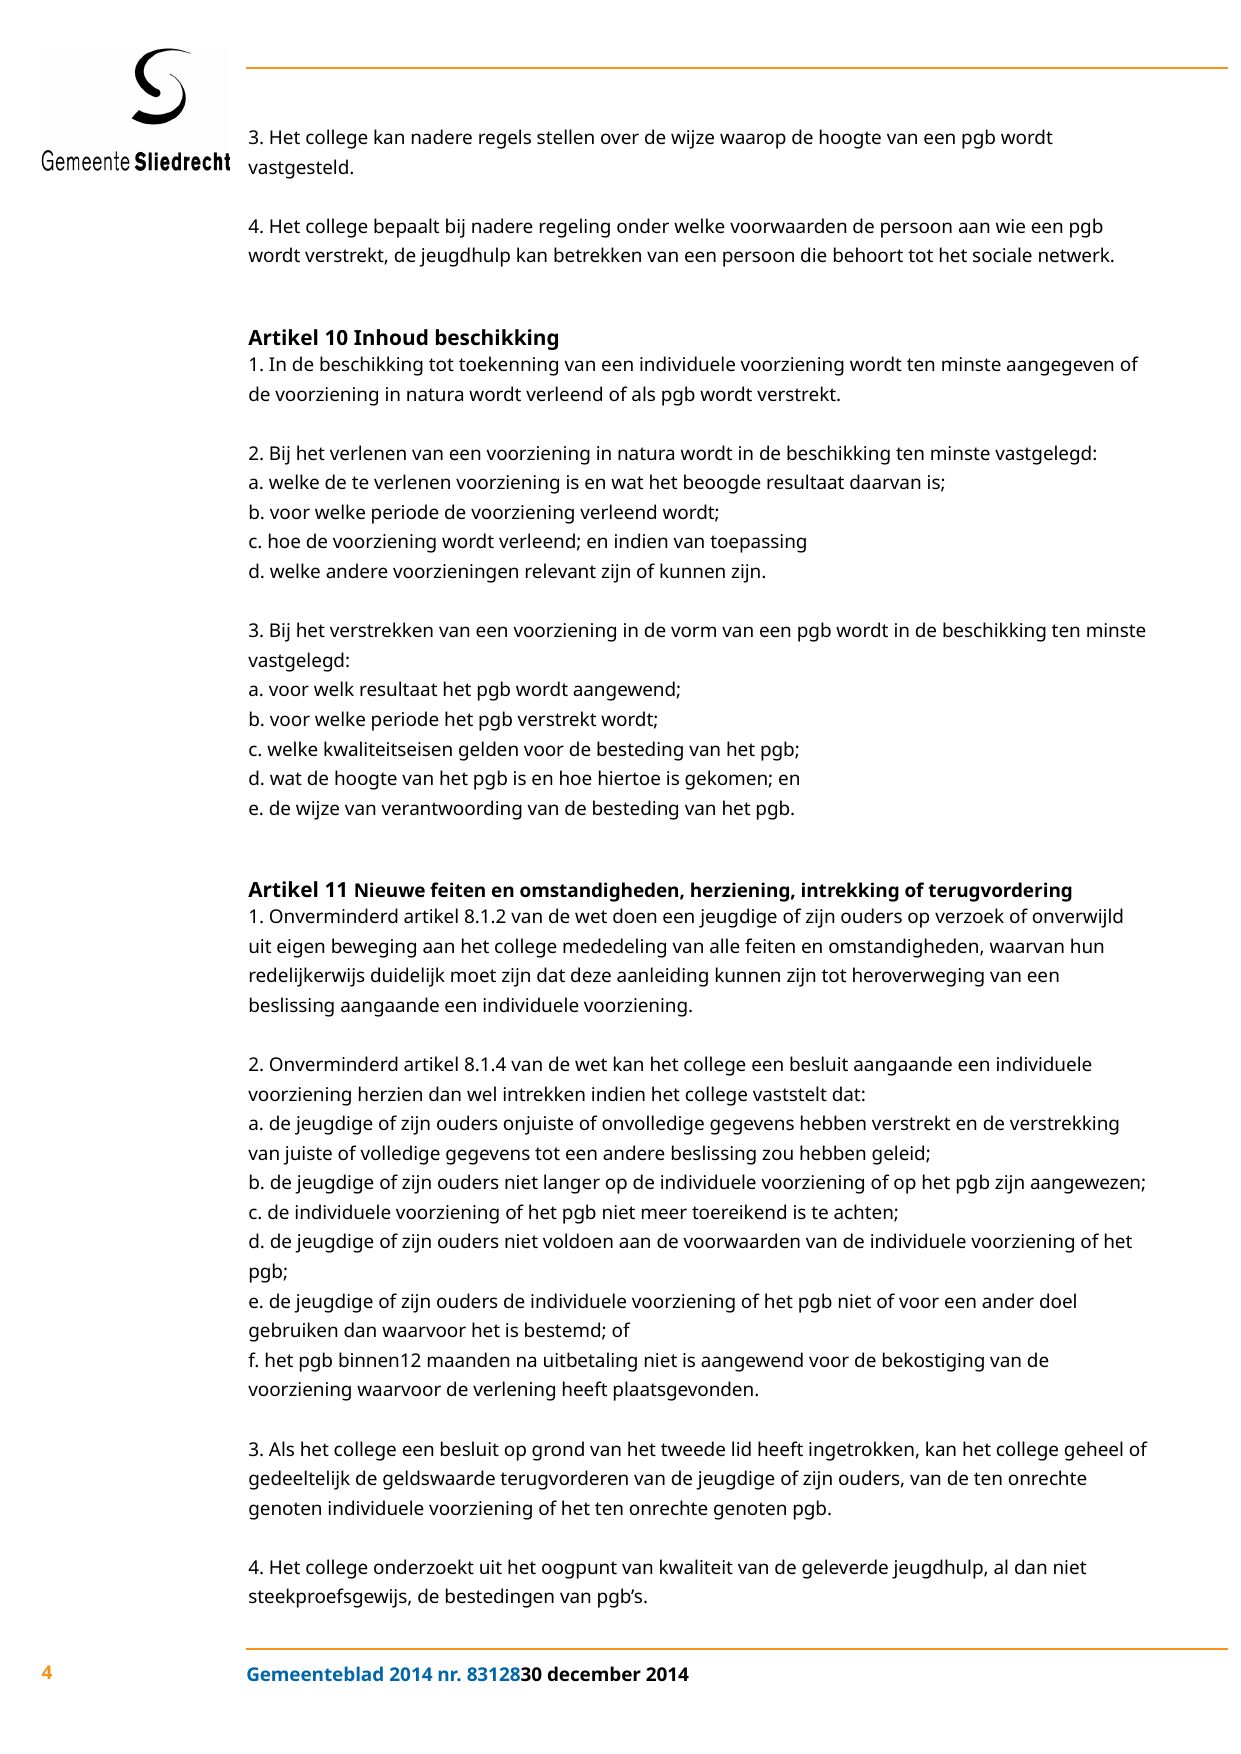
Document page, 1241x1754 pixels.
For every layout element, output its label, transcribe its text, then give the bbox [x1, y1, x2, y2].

text Artikel 10 Inhoud beschikking [248, 323, 1152, 351]
text a. voor welk resultaat het pgb wordt aangewend; [248, 677, 1152, 702]
text c. hoe de voorziening wordt verleend; en indien van toepassing [248, 529, 1152, 554]
text e. de wijze van verantwoording van de besteding van het pgb. [248, 795, 1152, 821]
text b. de jeugdige of zijn ouders niet langer op de individuele voorziening of op het pgb zijn aangewezen; [248, 1169, 1152, 1195]
text e. de jeugdige of zijn ouders de individuele voorziening of het pgb niet of voor een ander doel gebruiken dan waarvoor het is bestemd; of [248, 1288, 1152, 1343]
text 4. Het college bepaalt bij nadere regeling onder welke voorwaarden de persoon aan wie een pgb wordt verstrekt, de jeugdhulp kan betrekken van een persoon die behoort tot het sociale netwerk. [248, 213, 1152, 268]
text d. welke andere voorzieningen relevant zijn of kunnen zijn. [248, 558, 1152, 584]
text b. voor welke periode het pgb verstrekt wordt; [248, 706, 1152, 732]
text Artikel 11 Nieuwe feiten en omstandigheden, herziening, intrekking of terugvordering [248, 875, 1152, 903]
text 3. Het college kan nadere regels stellen over de wijze waarop de hoogte van een pgb wordt vastgesteld. [248, 124, 1152, 180]
text a. welke de te verlenen voorziening is en wat het beoogde resultaat daarvan is; [248, 469, 1152, 495]
text 3. Bij het verstrekken van een voorziening in de vorm van een pgb wordt in de beschikking ten minste vastgelegd: [248, 617, 1152, 673]
text c. de individuele voorziening of het pgb niet meer toereikend is te achten; [248, 1199, 1152, 1225]
text 4. Het college onderzoekt uit het oogpunt van kwaliteit van de geleverde jeugdhulp, al dan niet steekproefsgewijs, de bestedingen van pgb’s. [248, 1554, 1152, 1609]
text b. voor welke periode de voorziening verleend wordt; [248, 499, 1152, 525]
text 3. Als het college een besluit op grond van het tweede lid heeft ingetrokken, kan het college geheel of gedeeltelijk de geldswaarde terugvorderen van de jeugdige of zijn ouders, van de ten onrechte genoten individuele voorziening of het ten onrechte genoten pgb. [248, 1436, 1152, 1521]
text a. de jeugdige of zijn ouders onjuiste of onvolledige gegevens hebben verstrekt en de verstrekking van juiste of volledige gegevens tot een andere beslissing zou hebben geleid; [248, 1110, 1152, 1166]
text f. het pgb binnen12 maanden na uitbetaling niet is aangewend voor de bekostiging van de voorziening waarvoor de verlening heeft plaatsgevonden. [248, 1347, 1152, 1402]
text d. de jeugdige of zijn ouders niet voldoen aan de voorwaarden van de individuele voorziening of het pgb; [248, 1229, 1152, 1284]
text d. wat de hoogte van het pgb is en hoe hiertoe is gekomen; en [248, 765, 1152, 791]
picture [41, 47, 231, 172]
text c. welke kwaliteitseisen gelden voor de besteding van het pgb; [248, 736, 1152, 761]
text 2. Onverminderd artikel 8.1.4 van de wet kan het college een besluit aangaande een individuele voorziening herzien dan wel intrekken indien het college vaststelt dat: [248, 1051, 1152, 1107]
text 1. Onverminderd artikel 8.1.2 van de wet doen een jeugdige of zijn ouders op verzoek of onverwijld uit eigen beweging aan het college mededeling van alle feiten en omstandigheden, waarvan hun redelijkerwijs duidelijk moet zijn dat deze aanleiding kunnen zijn tot heroverweging van een beslissing aangaande een individuele voorziening. [248, 903, 1152, 1018]
text 1. In de beschikking tot toekenning van een individuele voorziening wordt ten minste aangegeven of de voorziening in natura wordt verleend of als pgb wordt verstrekt. [248, 351, 1152, 406]
text 2. Bij het verlenen van een voorziening in natura wordt in de beschikking ten minste vastgelegd: [248, 440, 1152, 466]
